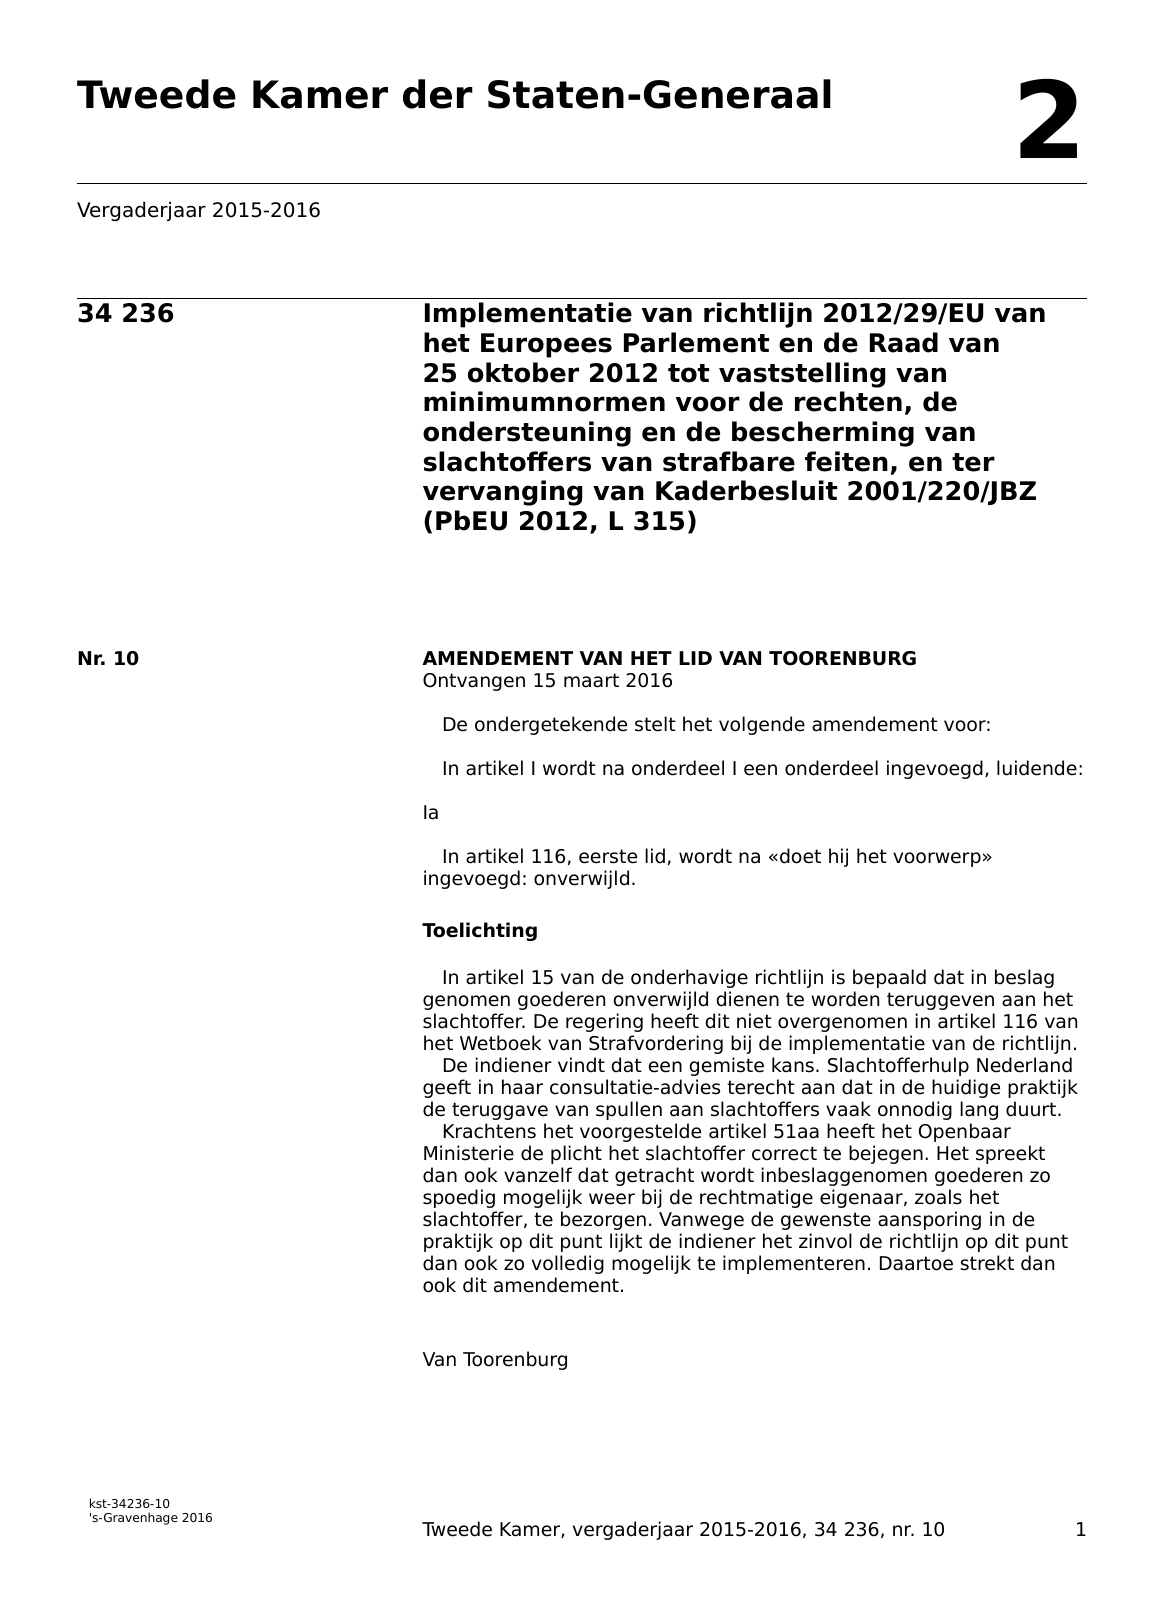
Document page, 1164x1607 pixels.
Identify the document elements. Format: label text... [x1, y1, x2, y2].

subtitle 34 236 Implementatie van richtlijn 2012/29/EU van het Europees Parlement en de Raad van 25 oktober 2012 tot vaststelling van minimumnormen voor de rechten, de ondersteuning en de bescherming van slachtoffers van strafbare feiten, en ter vervanging van Kaderbesluit 2001/220/JBZ (PbEU 2012, L 315) [77, 299, 1087, 536]
subtitle Toelichting [422, 920, 1087, 942]
table_header Tweede Kamer der Staten-Generaal [77, 59, 886, 183]
text Ia [422, 802, 1087, 824]
text Van Toorenburg [422, 1327, 1087, 1371]
text In artikel 116, eerste lid, wordt na «doet hij het voorwerp» ingevoegd: onverwijld. [422, 846, 1087, 890]
text kst-34236-10 [88, 1497, 323, 1511]
table_header 2 [886, 59, 1087, 183]
subtitle Nr. 10 AMENDEMENT VAN HET LID VAN TOORENBURG [77, 647, 1087, 669]
text De ondergetekende stelt het volgende amendement voor: [422, 714, 1087, 736]
table_cell Vergaderjaar 2015-2016 [77, 184, 1087, 298]
text In artikel 15 van de onderhavige richtlijn is bepaald dat in beslag genomen goederen onverwijld dienen te worden teruggeven aan het slachtoffer. De regering heeft dit niet overgenomen in artikel 116 van het Wetboek van Strafvordering bij de implementatie van de richtlijn. [422, 967, 1087, 1055]
text 's-Gravenhage 2016 [88, 1511, 323, 1525]
text Krachtens het voorgestelde artikel 51aa heeft het Openbaar Ministerie de plicht het slachtoffer correct te bejegen. Het spreekt dan ook vanzelf dat getracht wordt inbeslaggenomen goederen zo spoedig mogelijk weer bij de rechtmatige eigenaar, zoals het slachtoffer, te bezorgen. Vanwege de gewenste aansporing in de praktijk op dit punt lijkt de indiener het zinvol de richtlijn op dit punt dan ook zo volledig mogelijk te implementeren. Daartoe strekt dan ook dit amendement. [422, 1121, 1087, 1297]
text Ontvangen 15 maart 2016 [422, 669, 1087, 691]
text De indiener vindt dat een gemiste kans. Slachtofferhulp Nederland geeft in haar consultatie-advies terecht aan dat in de huidige praktijk de teruggave van spullen aan slachtoffers vaak onnodig lang duurt. [422, 1055, 1087, 1121]
text In artikel I wordt na onderdeel I een onderdeel ingevoegd, luidende: [422, 758, 1087, 780]
